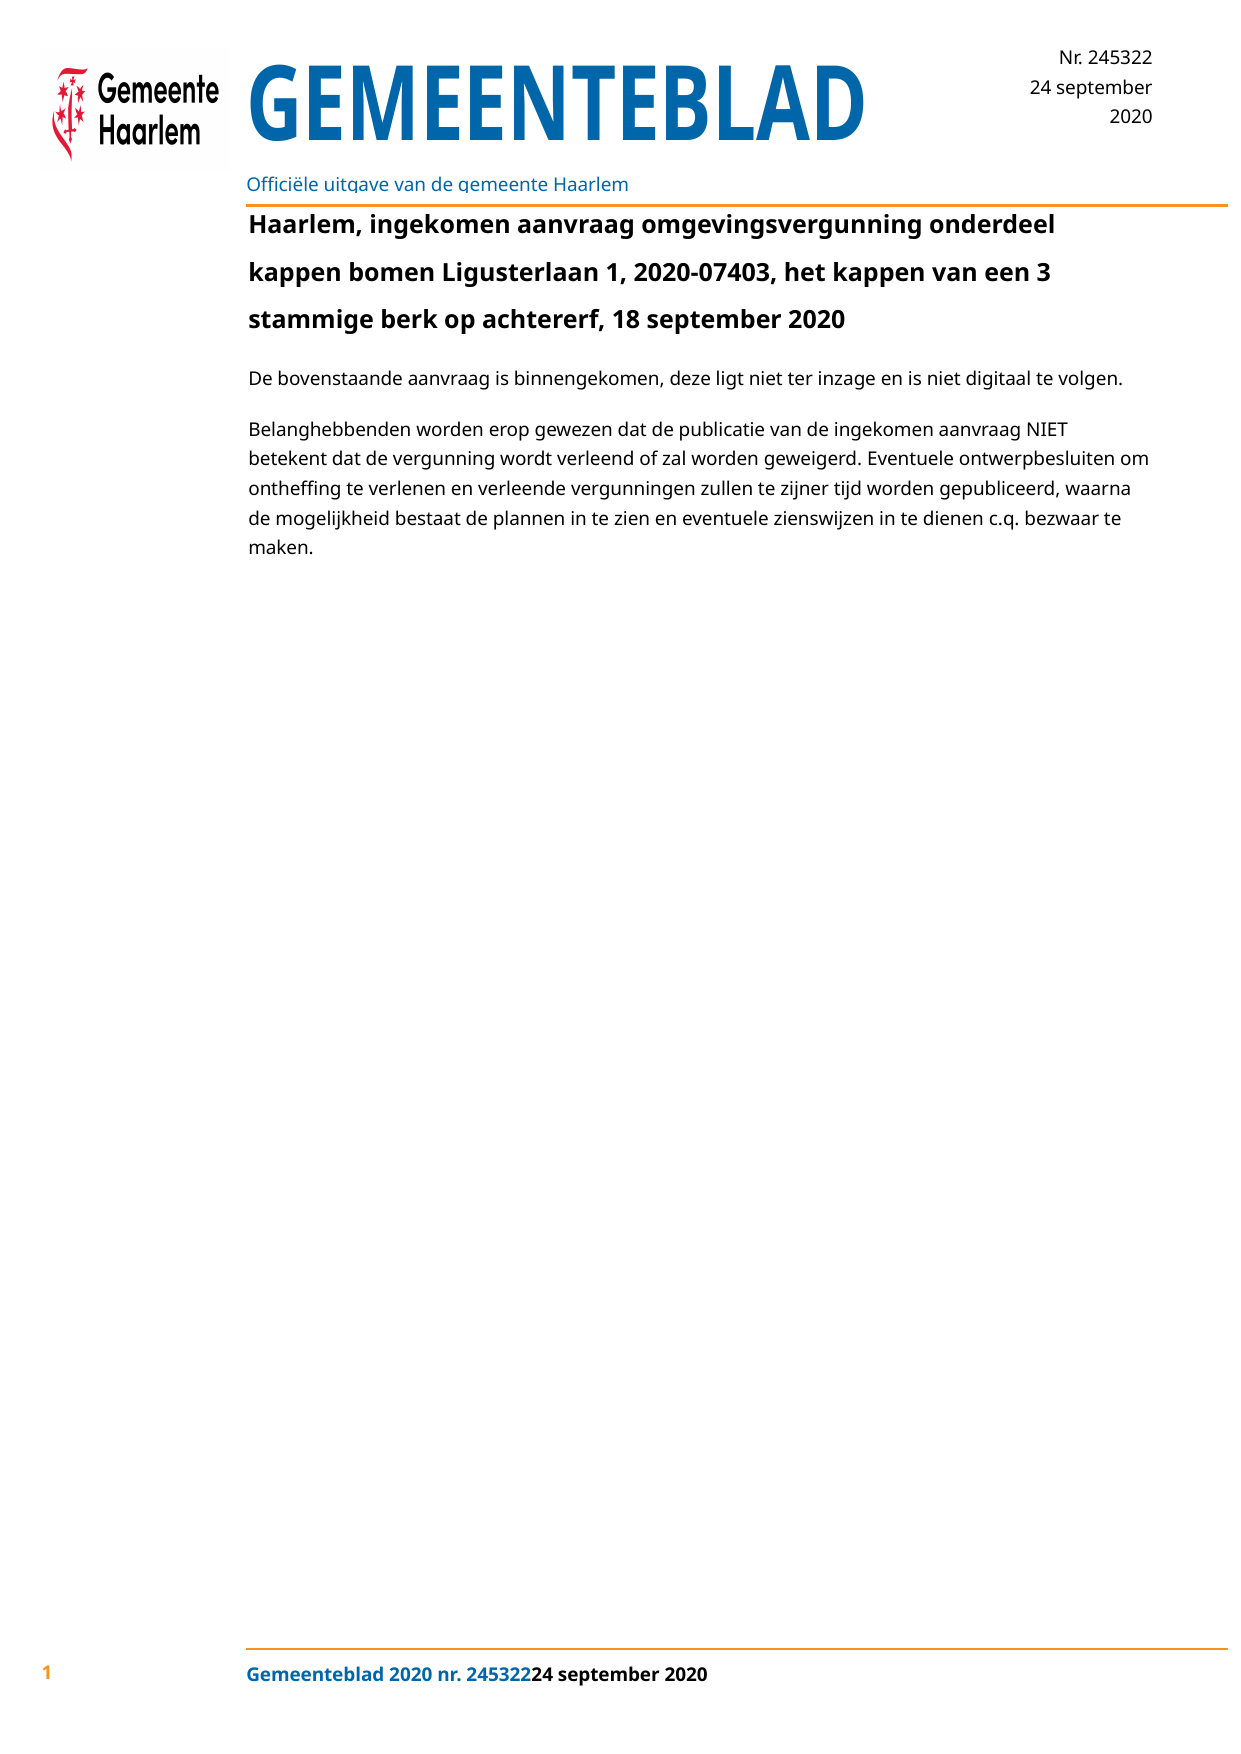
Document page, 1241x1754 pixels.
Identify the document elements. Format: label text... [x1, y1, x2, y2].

text De bovenstaande aanvraag is binnengekomen, deze ligt niet ter inzage en is niet digitaal te volgen. [248, 366, 1152, 391]
text Belanghebbenden worden erop gewezen dat de publicatie van de ingekomen aanvraag NIET betekent dat de vergunning wordt verleend of zal worden geweigerd. Eventuele ontwerpbesluiten om ontheffing te verlenen en verleende vergunningen zullen te zijner tijd worden gepubliceerd, waarna de mogelijkheid bestaat de plannen in te zien en eventuele zienswijzen in te dienen c.q. bezwaar te maken. [248, 416, 1152, 560]
text Haarlem, ingekomen aanvraag omgevingsvergunning onderdeel kappen bomen Ligusterlaan 1, 2020-07403, het kappen van een 3 stammige berk op achtererf, 18 september 2020 [248, 207, 1152, 336]
picture [41, 47, 231, 172]
